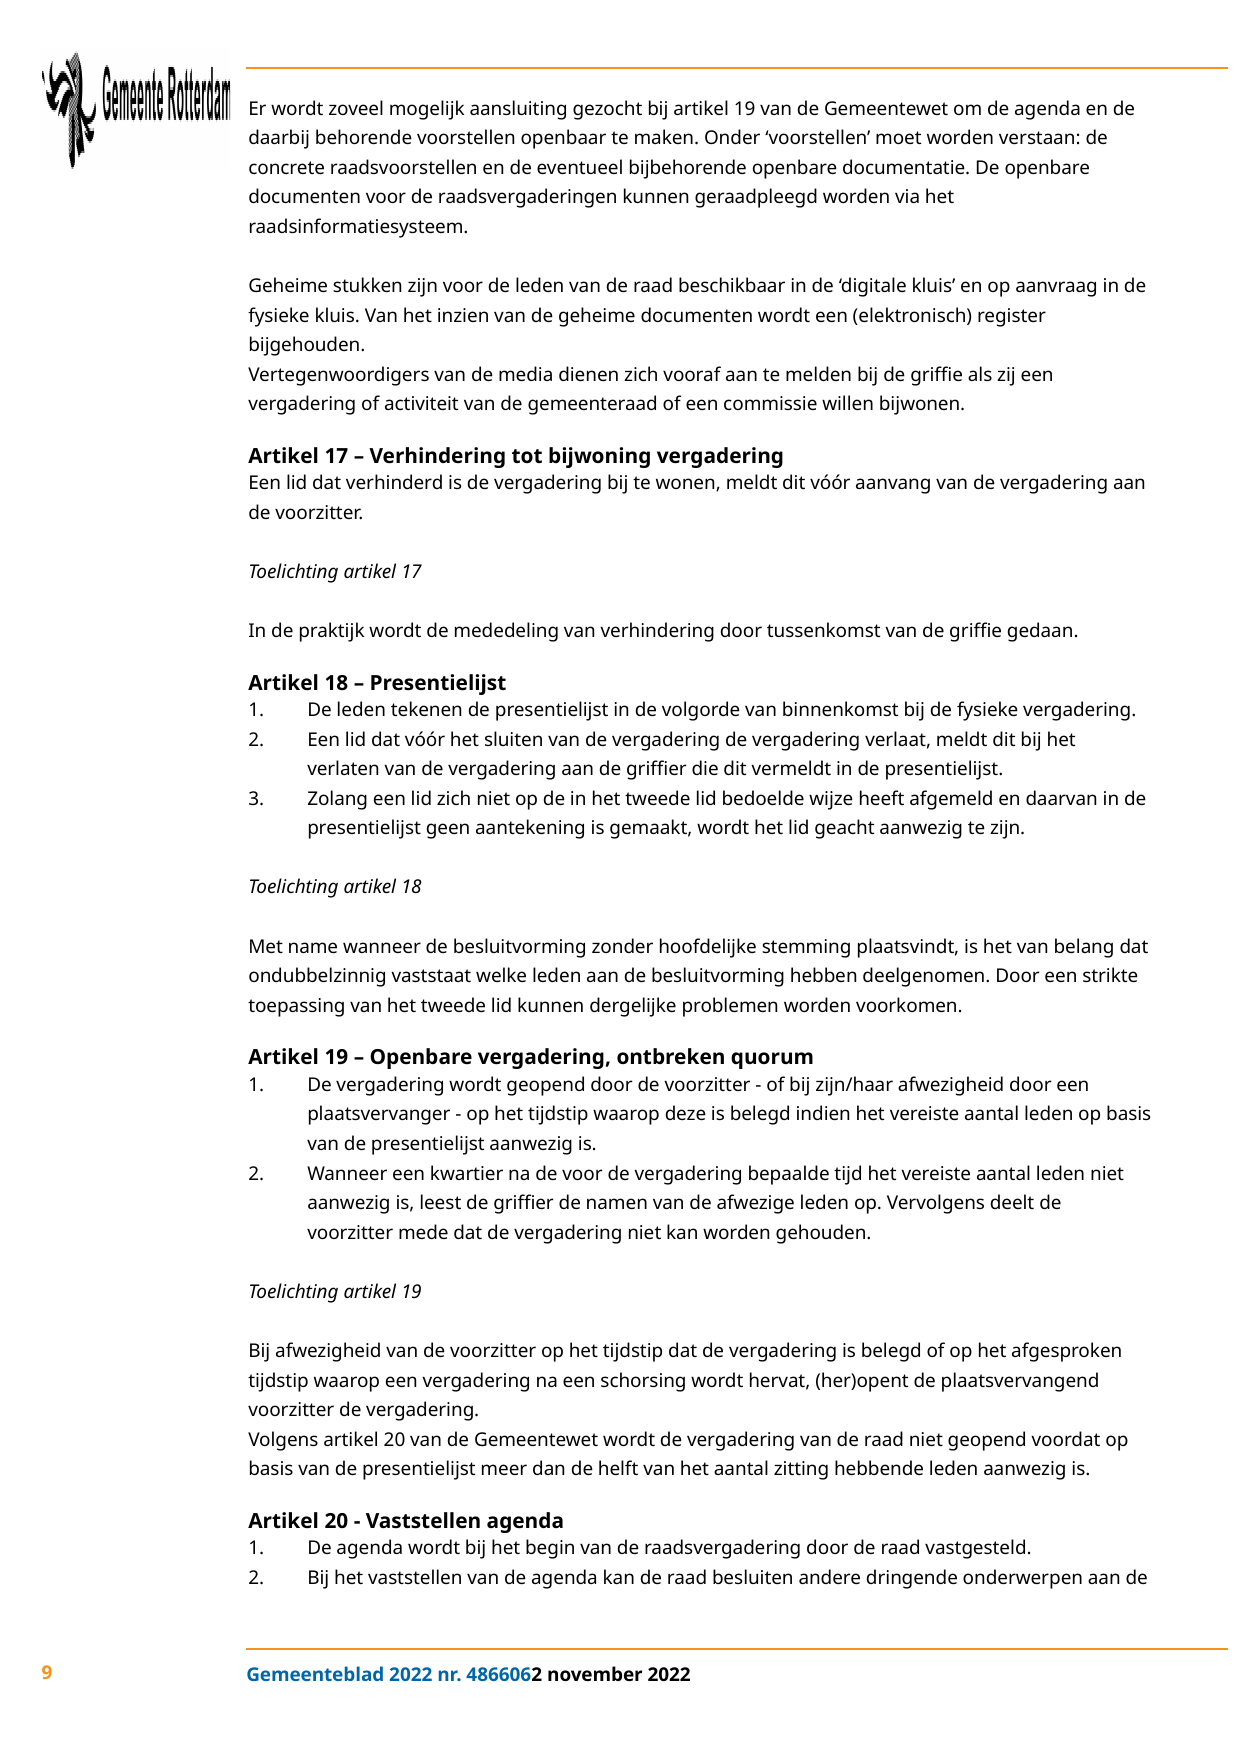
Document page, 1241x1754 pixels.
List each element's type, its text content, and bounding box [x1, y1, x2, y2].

list De vergadering wordt geopend door de voorzitter - of bij zijn/haar afwezigheid door een plaatsvervanger - op het tijdstip waarop deze is belegd indien het vereiste aantal leden op basis van de presentielijst aanwezig is. [248, 1071, 1152, 1156]
text Toelichting artikel 17 [248, 558, 1152, 584]
text Vertegenwoordigers van de media dienen zich vooraf aan te melden bij de griffie als zij een vergadering of activiteit van de gemeenteraad of een commissie willen bijwonen. [248, 361, 1152, 416]
list Bij het vaststellen van de agenda kan de raad besluiten andere dringende onderwerpen aan de [248, 1564, 1152, 1590]
text Artikel 20 - Vaststellen agenda [248, 1506, 1152, 1534]
text Geheime stukken zijn voor de leden van de raad beschikbaar in de ‘digitale kluis’ en op aanvraag in de fysieke kluis. Van het inzien van de geheime documenten wordt een (elektronisch) register bijgehouden. [248, 272, 1152, 357]
list Een lid dat vóór het sluiten van de vergadering de vergadering verlaat, meldt dit bij het verlaten van de vergadering aan de griffier die dit vermeldt in de presentielijst. [248, 726, 1152, 781]
text In de praktijk wordt de mededeling van verhindering door tussenkomst van de griffie gedaan. [248, 617, 1152, 643]
text Een lid dat verhinderd is de vergadering bij te wonen, meldt dit vóór aanvang van de vergadering aan de voorzitter. [248, 469, 1152, 525]
text Volgens artikel 20 van de Gemeentewet wordt de vergadering van de raad niet geopend voordat op basis van de presentielijst meer dan de helft van het aantal zitting hebbende leden aanwezig is. [248, 1426, 1152, 1481]
text Toelichting artikel 19 [248, 1278, 1152, 1304]
picture [41, 47, 231, 172]
text Artikel 19 – Openbare vergadering, ontbreken quorum [248, 1042, 1152, 1071]
text Met name wanneer de besluitvorming zonder hoofdelijke stemming plaatsvindt, is het van belang dat ondubbelzinnig vaststaat welke leden aan de besluitvorming hebben deelgenomen. Door een strikte toepassing van het tweede lid kunnen dergelijke problemen worden voorkomen. [248, 933, 1152, 1018]
list De leden tekenen de presentielijst in de volgorde van binnenkomst bij de fysieke vergadering. [248, 696, 1152, 722]
text Bij afwezigheid van de voorzitter op het tijdstip dat de vergadering is belegd of op het afgesproken tijdstip waarop een vergadering na een schorsing wordt hervat, (her)opent de plaatsvervangend voorzitter de vergadering. [248, 1337, 1152, 1422]
text Toelichting artikel 18 [248, 874, 1152, 899]
text Er wordt zoveel mogelijk aansluiting gezocht bij artikel 19 van de Gemeentewet om de agenda en de daarbij behorende voorstellen openbaar te maken. Onder ‘voorstellen’ moet worden verstaan: de concrete raadsvoorstellen en de eventueel bijbehorende openbare documentatie. De openbare documenten voor de raadsvergaderingen kunnen geraadpleegd worden via het raadsinformatiesysteem. [248, 95, 1152, 239]
list De agenda wordt bij het begin van de raadsvergadering door de raad vastgesteld. [248, 1534, 1152, 1560]
text Artikel 17 – Verhindering tot bijwoning vergadering [248, 441, 1152, 469]
list Wanneer een kwartier na de voor de vergadering bepaalde tijd het vereiste aantal leden niet aanwezig is, leest de griffier de namen van de afwezige leden op. Vervolgens deelt de voorzitter mede dat de vergadering niet kan worden gehouden. [248, 1160, 1152, 1244]
text Artikel 18 – Presentielijst [248, 668, 1152, 696]
list Zolang een lid zich niet op de in het tweede lid bedoelde wijze heeft afgemeld en daarvan in de presentielijst geen aantekening is gemaakt, wordt het lid geacht aanwezig te zijn. [248, 785, 1152, 840]
